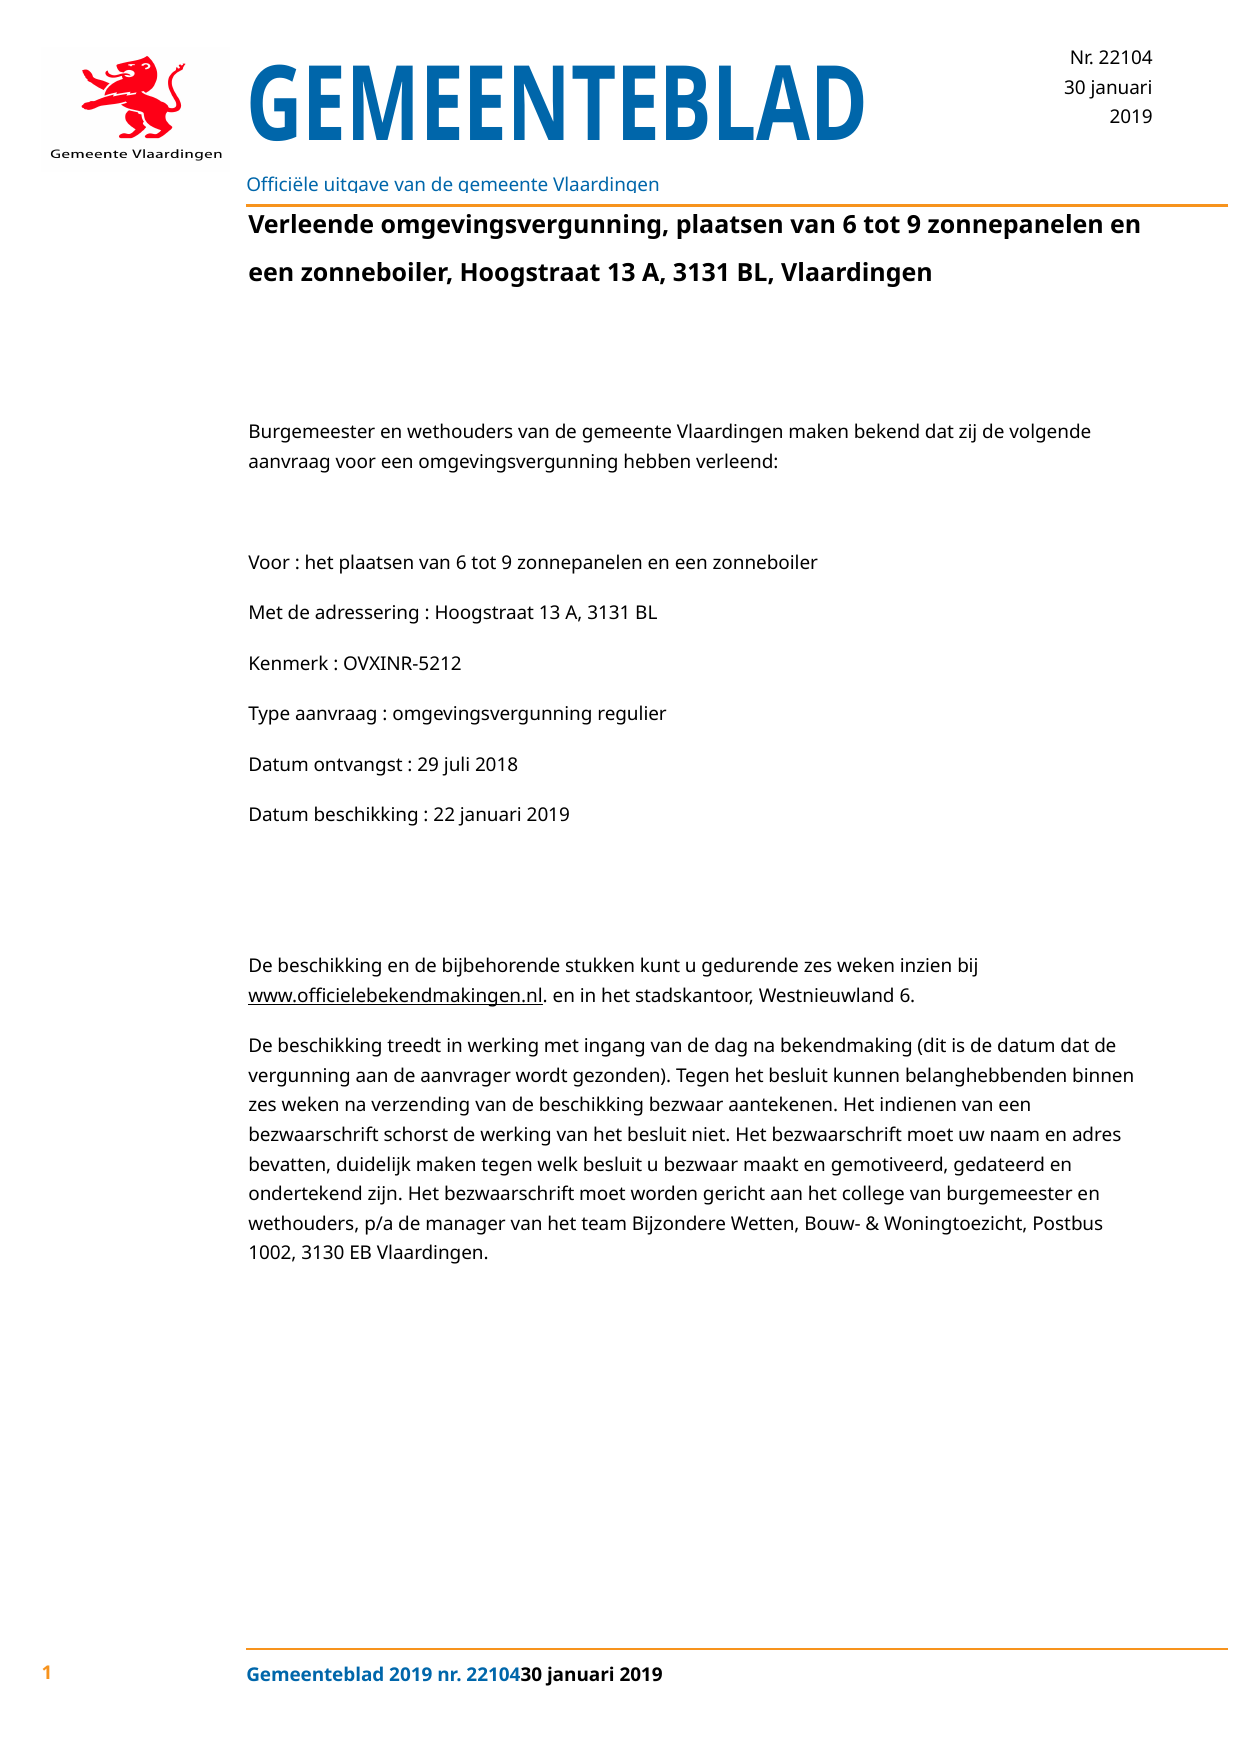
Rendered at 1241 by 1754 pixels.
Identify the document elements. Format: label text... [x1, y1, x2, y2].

text Type aanvraag : omgevingsvergunning regulier [248, 700, 1152, 726]
text De beschikking en de bijbehorende stukken kunt u gedurende zes weken inzien bij www.officielebekendmakingen.nl. en in het stadskantoor, Westnieuwland 6. [248, 952, 1152, 1008]
text Burgemeester en wethouders van de gemeente Vlaardingen maken bekend dat zij de volgende aanvraag voor een omgevingsvergunning hebben verleend: [248, 419, 1152, 474]
text Datum beschikking : 22 januari 2019 [248, 801, 1152, 827]
text Met de adressering : Hoogstraat 13 A, 3131 BL [248, 599, 1152, 625]
text Voor : het plaatsen van 6 tot 9 zonnepanelen en een zonneboiler [248, 549, 1152, 575]
text Kenmerk : OVXINR-5212 [248, 650, 1152, 676]
picture [41, 47, 231, 172]
text Datum ontvangst : 29 juli 2018 [248, 751, 1152, 777]
text Verleende omgevingsvergunning, plaatsen van 6 tot 9 zonnepanelen en een zonneboiler, Hoogstraat 13 A, 3131 BL, Vlaardingen [248, 207, 1152, 288]
text De beschikking treedt in werking met ingang van de dag na bekendmaking (dit is de datum dat de vergunning aan de aanvrager wordt gezonden). Tegen het besluit kunnen belanghebbenden binnen zes weken na verzending van de beschikking bezwaar aantekenen. Het indienen van een bezwaarschrift schorst de werking van het besluit niet. Het bezwaarschrift moet uw naam en adres bevatten, duidelijk maken tegen welk besluit u bezwaar maakt en gemotiveerd, gedateerd en ondertekend zijn. Het bezwaarschrift moet worden gericht aan het college van burgemeester en wethouders, p/a de manager van het team Bijzondere Wetten, Bouw- & Woningtoezicht, Postbus 1002, 3130 EB Vlaardingen. [248, 1032, 1152, 1265]
